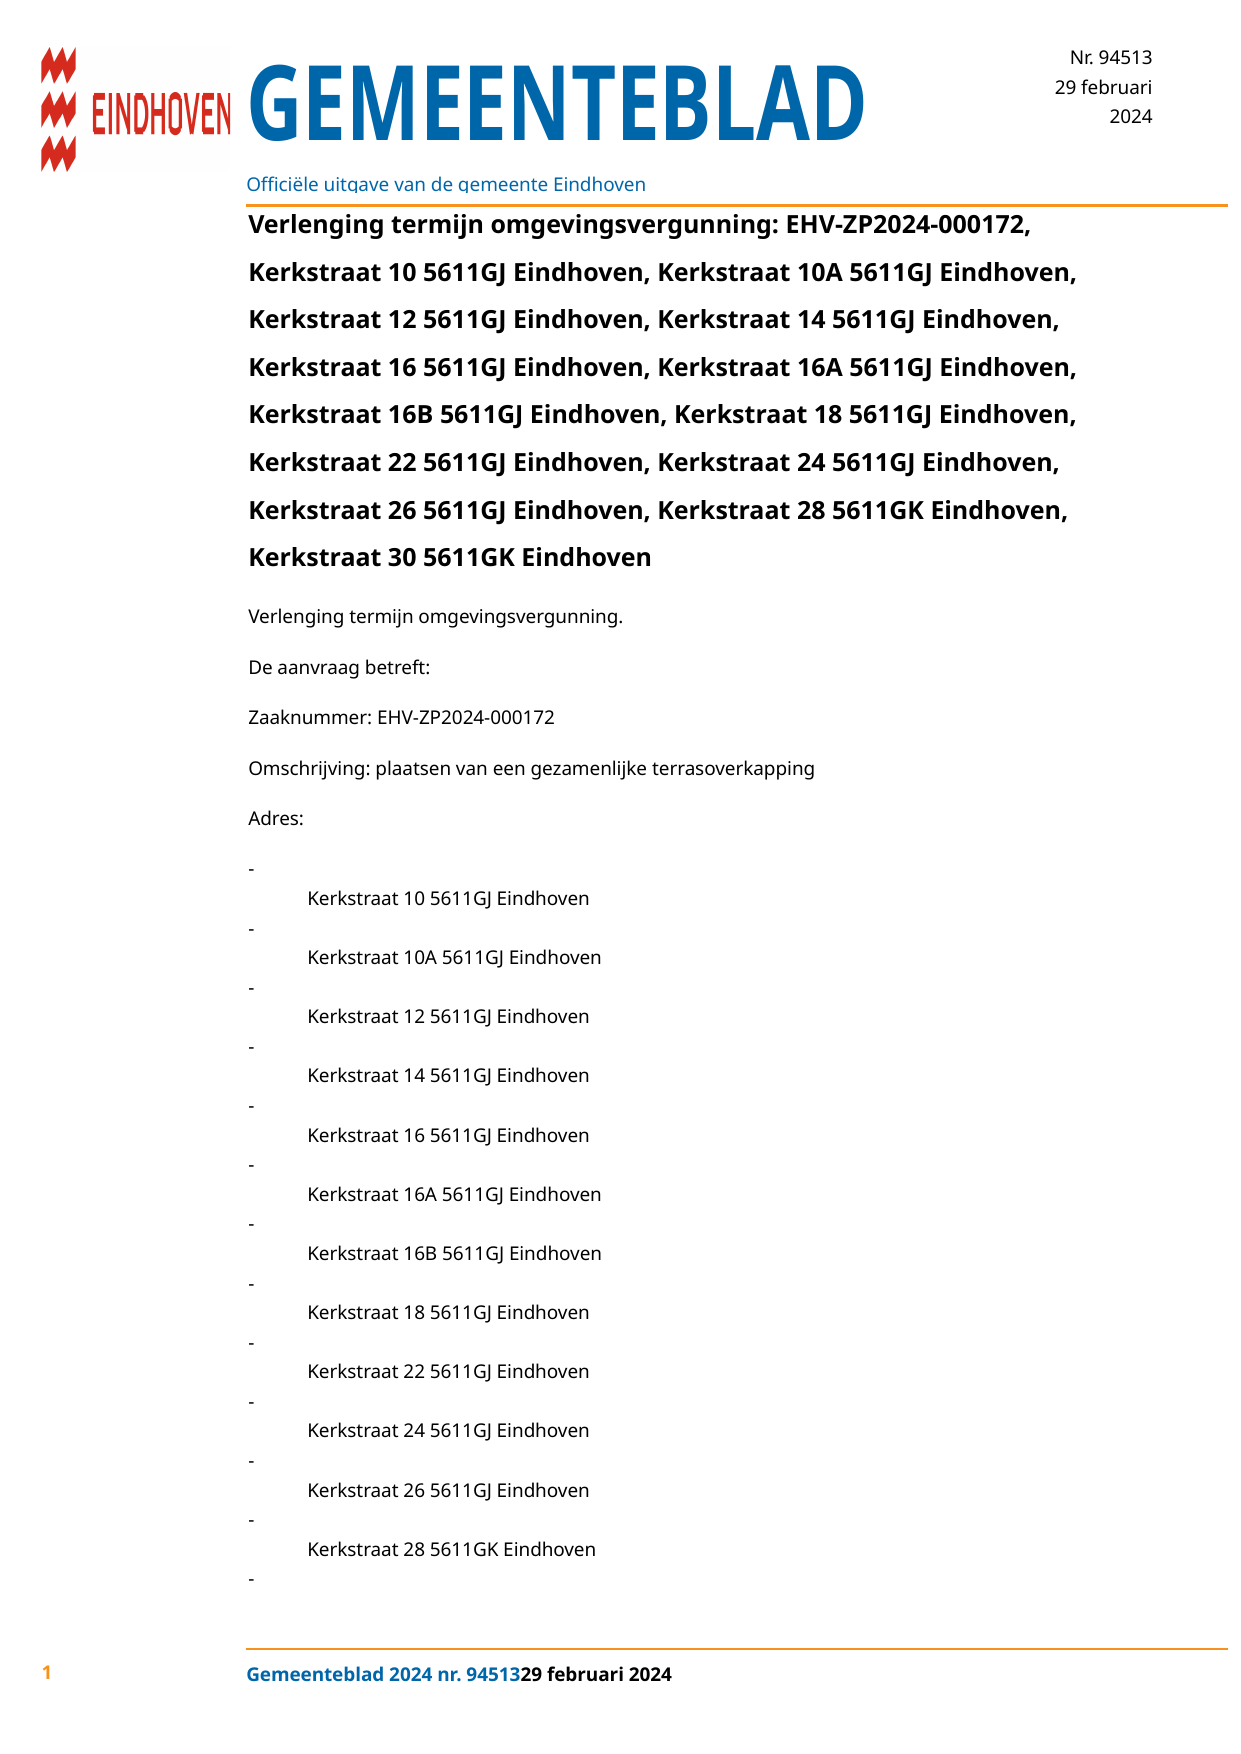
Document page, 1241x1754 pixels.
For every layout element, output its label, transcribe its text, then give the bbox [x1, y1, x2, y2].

list Kerkstraat 14 5611GJ Eindhoven [248, 1063, 1152, 1088]
list Kerkstraat 10A 5611GJ Eindhoven [248, 944, 1152, 970]
list Kerkstraat 10 5611GJ Eindhoven [248, 885, 1152, 911]
picture [41, 47, 231, 172]
text Verlenging termijn omgevingsvergunning. [248, 603, 1152, 629]
list Kerkstraat 12 5611GJ Eindhoven [248, 1003, 1152, 1029]
list Kerkstraat 16 5611GJ Eindhoven [248, 1122, 1152, 1148]
text Omschrijving: plaatsen van een gezamenlijke terrasoverkapping [248, 755, 1152, 781]
list Kerkstraat 28 5611GK Eindhoven [248, 1536, 1152, 1562]
list Kerkstraat 24 5611GJ Eindhoven [248, 1418, 1152, 1443]
list Kerkstraat 18 5611GJ Eindhoven [248, 1299, 1152, 1325]
text Verlenging termijn omgevingsvergunning: EHV-ZP2024-000172, Kerkstraat 10 5611GJ Eindhoven, Kerkstraat 10A 5611GJ Eindhoven, Kerkstraat 12 5611GJ Eindhoven, Kerkstraat 14 5611GJ Eindhoven, Kerkstraat 16 5611GJ Eindhoven, Kerkstraat 16A 5611GJ Eindhoven, Kerkstraat 16B 5611GJ Eindhoven, Kerkstraat 18 5611GJ Eindhoven, Kerkstraat 22 5611GJ Eindhoven, Kerkstraat 24 5611GJ Eindhoven, Kerkstraat 26 5611GJ Eindhoven, Kerkstraat 28 5611GK Eindhoven, Kerkstraat 30 5611GK Eindhoven [248, 207, 1152, 574]
text De aanvraag betreft: [248, 654, 1152, 680]
text Zaaknummer: EHV-ZP2024-000172 [248, 704, 1152, 730]
list Kerkstraat 16A 5611GJ Eindhoven [248, 1181, 1152, 1207]
list Kerkstraat 16B 5611GJ Eindhoven [248, 1240, 1152, 1266]
list Kerkstraat 26 5611GJ Eindhoven [248, 1477, 1152, 1503]
text Adres: [248, 805, 1152, 831]
list Kerkstraat 22 5611GJ Eindhoven [248, 1358, 1152, 1384]
